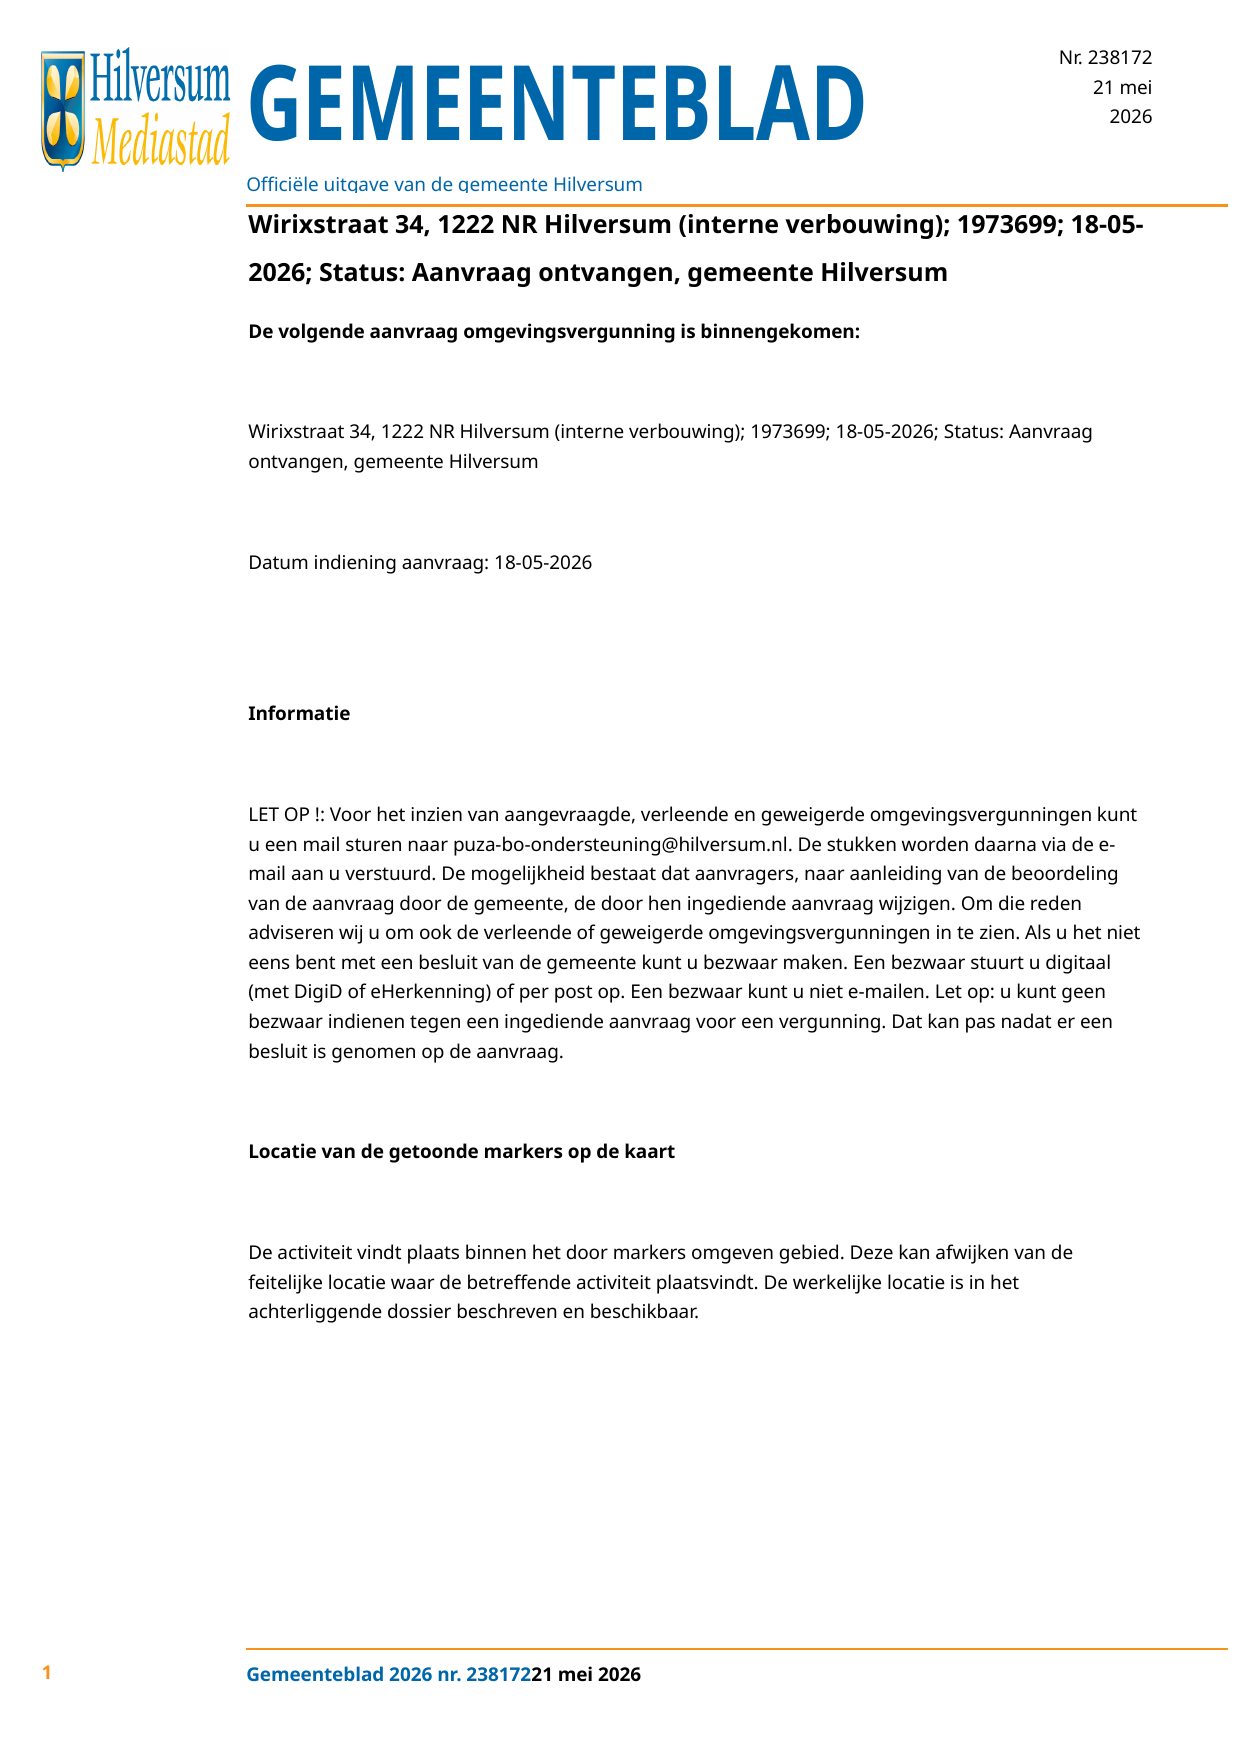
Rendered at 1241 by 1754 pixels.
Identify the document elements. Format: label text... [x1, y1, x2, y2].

text De activiteit vindt plaats binnen het door markers omgeven gebied. Deze kan afwijken van de feitelijke locatie waar de betreffende activiteit plaatsvindt. De werkelijke locatie is in het achterliggende dossier beschreven en beschikbaar. [248, 1239, 1152, 1324]
picture [41, 47, 231, 172]
text Datum indiening aanvraag: 18-05-2026 [248, 549, 1152, 575]
text Wirixstraat 34, 1222 NR Hilversum (interne verbouwing); 1973699; 18-05-2026; Status: Aanvraag ontvangen, gemeente Hilversum [248, 207, 1152, 288]
text LET OP !: Voor het inzien van aangevraagde, verleende en geweigerde omgevingsvergunningen kunt u een mail sturen naar puza-bo-ondersteuning@hilversum.nl. De stukken worden daarna via de e-mail aan u verstuurd. De mogelijkheid bestaat dat aanvragers, naar aanleiding van de beoordeling van de aanvraag door de gemeente, de door hen ingediende aanvraag wijzigen. Om die reden adviseren wij u om ook de verleende of geweigerde omgevingsvergunningen in te zien. Als u het niet eens bent met een besluit van de gemeente kunt u bezwaar maken. Een bezwaar stuurt u digitaal (met DigiD of eHerkenning) of per post op. Een bezwaar kunt u niet e-mailen. Let op: u kunt geen bezwaar indienen tegen een ingediende aanvraag voor een vergunning. Dat kan pas nadat er een besluit is genomen op de aanvraag. [248, 801, 1152, 1064]
text Wirixstraat 34, 1222 NR Hilversum (interne verbouwing); 1973699; 18-05-2026; Status: Aanvraag ontvangen, gemeente Hilversum [248, 419, 1152, 474]
text De volgende aanvraag omgevingsvergunning is binnengekomen: [248, 318, 1152, 344]
text Informatie [248, 700, 1152, 726]
text Locatie van de getoonde markers op de kaart [248, 1139, 1152, 1164]
